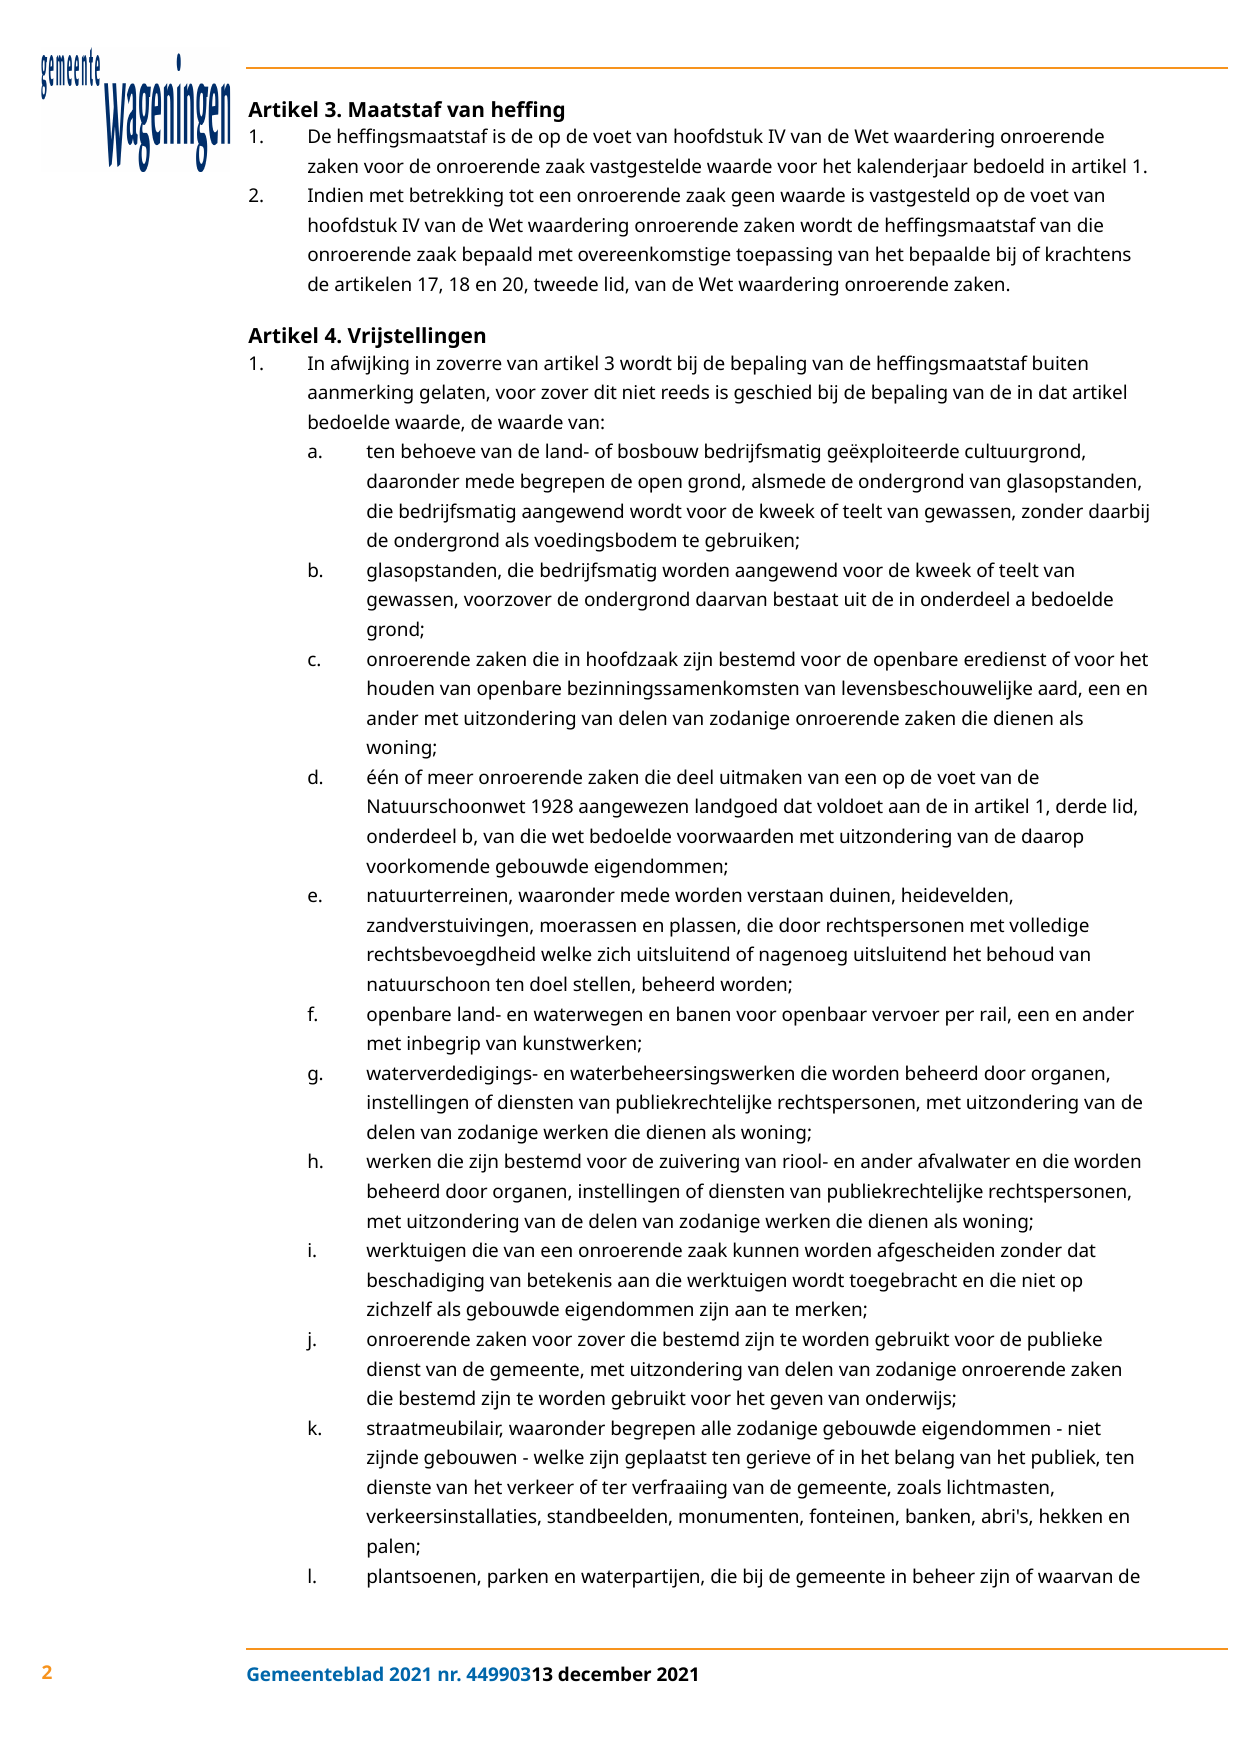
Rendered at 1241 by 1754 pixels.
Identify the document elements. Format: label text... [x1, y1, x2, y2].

text Artikel 4. Vrijstellingen [248, 322, 1152, 350]
list De heffingsmaatstaf is de op de voet van hoofdstuk IV van de Wet waardering onroerende zaken voor de onroerende zaak vastgestelde waarde voor het kalenderjaar bedoeld in artikel 1. [248, 123, 1152, 178]
list natuurterreinen, waaronder mede worden verstaan duinen, heidevelden, zandverstuivingen, moerassen en plassen, die door rechtspersonen met volledige rechtsbevoegdheid welke zich uitsluitend of nagenoeg uitsluitend het behoud van natuurschoon ten doel stellen, beheerd worden; [307, 882, 1152, 997]
list onroerende zaken voor zover die bestemd zijn te worden gebruikt voor de publieke dienst van de gemeente, met uitzondering van delen van zodanige onroerende zaken die bestemd zijn te worden gebruikt voor het geven van onderwijs; [307, 1326, 1152, 1411]
list waterverdedigings- en waterbeheersingswerken die worden beheerd door organen, instellingen of diensten van publiekrechtelijke rechtspersonen, met uitzondering van de delen van zodanige werken die dienen als woning; [307, 1060, 1152, 1145]
list werktuigen die van een onroerende zaak kunnen worden afgescheiden zonder dat beschadiging van betekenis aan die werktuigen wordt toegebracht en die niet op zichzelf als gebouwde eigendommen zijn aan te merken; [307, 1237, 1152, 1322]
picture [41, 47, 231, 172]
list onroerende zaken die in hoofdzaak zijn bestemd voor de openbare eredienst of voor het houden van openbare bezinningssamenkomsten van levensbeschouwelijke aard, een en ander met uitzondering van delen van zodanige onroerende zaken die dienen als woning; [307, 646, 1152, 760]
list openbare land- en waterwegen en banen voor openbaar vervoer per rail, een en ander met inbegrip van kunstwerken; [307, 1001, 1152, 1056]
list straatmeubilair, waaronder begrepen alle zodanige gebouwde eigendommen - niet zijnde gebouwen - welke zijn geplaatst ten gerieve of in het belang van het publiek, ten dienste van het verkeer of ter verfraaiing van de gemeente, zoals lichtmasten, verkeersinstallaties, standbeelden, monumenten, fonteinen, banken, abri's, hekken en palen; [307, 1415, 1152, 1559]
list plantsoenen, parken en waterpartijen, die bij de gemeente in beheer zijn of waarvan de [307, 1563, 1152, 1589]
list één of meer onroerende zaken die deel uitmaken van een op de voet van de Natuurschoonwet 1928 aangewezen landgoed dat voldoet aan de in artikel 1, derde lid, onderdeel b, van die wet bedoelde voorwaarden met uitzondering van de daarop voorkomende gebouwde eigendommen; [307, 764, 1152, 879]
list glasopstanden, die bedrijfsmatig worden aangewend voor de kweek of teelt van gewassen, voorzover de ondergrond daarvan bestaat uit de in onderdeel a bedoelde grond; [307, 557, 1152, 642]
list In afwijking in zoverre van artikel 3 wordt bij de bepaling van de heffingsmaatstaf buiten aanmerking gelaten, voor zover dit niet reeds is geschied bij de bepaling van de in dat artikel bedoelde waarde, de waarde van: [248, 350, 1152, 435]
text Artikel 3. Maatstaf van heffing [248, 95, 1152, 123]
list Indien met betrekking tot een onroerende zaak geen waarde is vastgesteld op de voet van hoofdstuk IV van de Wet waardering onroerende zaken wordt de heffingsmaatstaf van die onroerende zaak bepaald met overeenkomstige toepassing van het bepaalde bij of krachtens de artikelen 17, 18 en 20, tweede lid, van de Wet waardering onroerende zaken. [248, 182, 1152, 297]
list werken die zijn bestemd voor de zuivering van riool- en ander afvalwater en die worden beheerd door organen, instellingen of diensten van publiekrechtelijke rechtspersonen, met uitzondering van de delen van zodanige werken die dienen als woning; [307, 1149, 1152, 1234]
list ten behoeve van de land- of bosbouw bedrijfsmatig geëxploiteerde cultuurgrond, daaronder mede begrepen de open grond, alsmede de ondergrond van glasopstanden, die bedrijfsmatig aangewend wordt voor de kweek of teelt van gewassen, zonder daarbij de ondergrond als voedingsbodem te gebruiken; [307, 439, 1152, 553]
